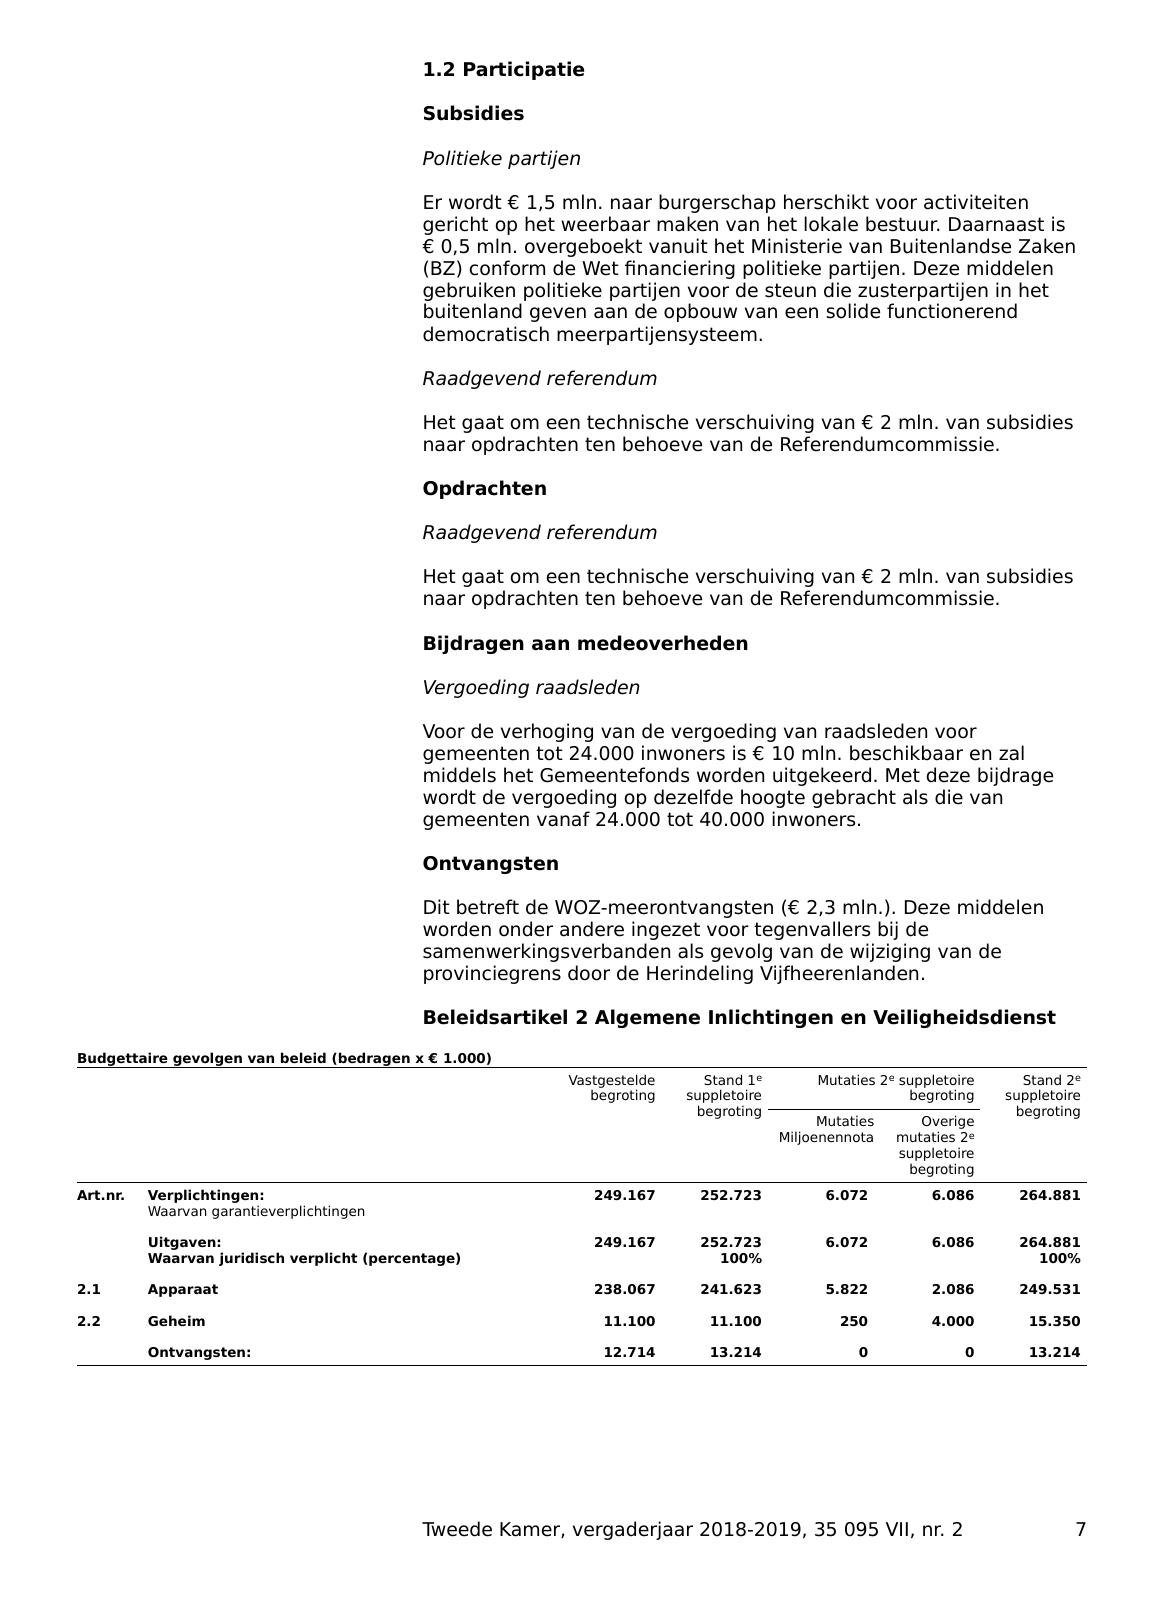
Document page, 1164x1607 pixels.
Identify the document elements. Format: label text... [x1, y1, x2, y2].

table_cell [77, 1203, 142, 1219]
table_cell 11.100 [555, 1314, 661, 1329]
table_cell [980, 1219, 1087, 1235]
table_cell 6.086 [874, 1183, 980, 1203]
table_cell [555, 1203, 661, 1219]
table_cell [768, 1329, 874, 1345]
subtitle Raadgevend referendum [422, 522, 1087, 544]
table_cell 5.822 [768, 1282, 874, 1298]
table_cell [768, 1219, 874, 1235]
table_cell [555, 1219, 661, 1235]
subtitle 1.2 Participatie [422, 59, 1087, 81]
table_cell 0 [768, 1345, 874, 1365]
table_cell Ontvangsten: [142, 1345, 555, 1365]
table_cell 6.072 [768, 1183, 874, 1203]
table_cell 264.881 [980, 1235, 1087, 1251]
table_cell [142, 1068, 555, 1182]
table_cell [77, 1219, 142, 1235]
table_cell [555, 1251, 661, 1266]
table_cell 6.072 [768, 1235, 874, 1251]
table_cell 252.723 [661, 1183, 768, 1203]
subtitle Subsidies [422, 103, 1087, 125]
table_cell [874, 1266, 980, 1282]
table_cell [661, 1298, 768, 1313]
table_cell [768, 1266, 874, 1282]
table_cell 238.067 [555, 1282, 661, 1298]
table_cell Mutaties Miljoenennota [768, 1110, 874, 1182]
table_cell [77, 1068, 142, 1182]
text Er wordt € 1,5 mln. naar burgerschap herschikt voor activiteiten gericht op het weerbaar maken van het lokale bestuur. Daarnaast is € 0,5 mln. overgeboekt vanuit het Ministerie van Buitenlandse Zaken (BZ) conform de Wet financiering politieke partijen. Deze middelen gebruiken politieke partijen voor de steun die zusterpartijen in het buitenland geven aan de opbouw van een solide functionerend democratisch meerpartijensysteem. [422, 192, 1087, 345]
table_cell 249.167 [555, 1235, 661, 1251]
table_cell 12.714 [555, 1345, 661, 1365]
table_cell Waarvan juridisch verplicht (percentage) [142, 1251, 555, 1266]
table_cell [77, 1345, 142, 1365]
table_cell 2.1 [77, 1282, 142, 1298]
table_cell 15.350 [980, 1314, 1087, 1329]
table_cell [142, 1298, 555, 1313]
table_cell 2.2 [77, 1314, 142, 1329]
subtitle Bijdragen aan medeoverheden [422, 632, 1087, 654]
table_cell [142, 1219, 555, 1235]
table_cell [980, 1266, 1087, 1282]
table_cell 249.531 [980, 1282, 1087, 1298]
table_cell 100% [980, 1251, 1087, 1266]
subtitle Raadgevend referendum [422, 368, 1087, 389]
table_cell [874, 1251, 980, 1266]
table_cell [77, 1298, 142, 1313]
table_cell 249.167 [555, 1183, 661, 1203]
table_cell 4.000 [874, 1314, 980, 1329]
table_cell 6.086 [874, 1235, 980, 1251]
table_cell 13.214 [661, 1345, 768, 1365]
table_cell Vastgestelde begroting [555, 1068, 661, 1182]
table_cell Apparaat [142, 1282, 555, 1298]
table_cell Verplichtingen: [142, 1183, 555, 1203]
table_cell 0 [874, 1345, 980, 1365]
table_cell [768, 1298, 874, 1313]
subtitle Beleidsartikel 2 Algemene Inlichtingen en Veiligheidsdienst [422, 1007, 1087, 1029]
text Voor de verhoging van de vergoeding van raadsleden voor gemeenten tot 24.000 inwoners is € 10 mln. beschikbaar en zal middels het Gemeentefonds worden uitgekeerd. Met deze bijdrage wordt de vergoeding op dezelfde hoogte gebracht als die van gemeenten vanaf 24.000 tot 40.000 inwoners. [422, 721, 1087, 831]
table_cell [77, 1266, 142, 1282]
table_cell [874, 1219, 980, 1235]
table_cell 252.723 [661, 1235, 768, 1251]
table_cell Mutaties 2e suppletoire begroting [768, 1068, 980, 1108]
table_cell [661, 1203, 768, 1219]
table_cell Waarvan garantieverplichtingen [142, 1203, 555, 1219]
table_cell [980, 1298, 1087, 1313]
table_cell [661, 1219, 768, 1235]
table_cell 241.623 [661, 1282, 768, 1298]
table_cell [874, 1329, 980, 1345]
table_cell [661, 1266, 768, 1282]
table_cell Art.nr. [77, 1183, 142, 1203]
subtitle Ontvangsten [422, 853, 1087, 875]
table_cell Geheim [142, 1314, 555, 1329]
text Het gaat om een technische verschuiving van € 2 mln. van subsidies naar opdrachten ten behoeve van de Referendumcommissie. [422, 566, 1087, 610]
table_cell Uitgaven: [142, 1235, 555, 1251]
table_cell 100% [661, 1251, 768, 1266]
subtitle Politieke partijen [422, 147, 1087, 169]
table_header Budgettaire gevolgen van beleid (bedragen x € 1.000) [77, 1051, 1087, 1067]
table_cell 13.214 [980, 1345, 1087, 1365]
table_cell [874, 1298, 980, 1313]
text Het gaat om een technische verschuiving van € 2 mln. van subsidies naar opdrachten ten behoeve van de Referendumcommissie. [422, 412, 1087, 456]
table_cell [555, 1329, 661, 1345]
table_cell 11.100 [661, 1314, 768, 1329]
table_cell 264.881 [980, 1183, 1087, 1203]
table_cell [980, 1203, 1087, 1219]
table_cell [77, 1235, 142, 1251]
table_cell [555, 1298, 661, 1313]
table_cell [77, 1329, 142, 1345]
table_cell Stand 1e suppletoire begroting [661, 1068, 768, 1182]
table_cell [874, 1203, 980, 1219]
table_cell [980, 1329, 1087, 1345]
table_cell Stand 2e suppletoire begroting [980, 1068, 1087, 1182]
table_cell [555, 1266, 661, 1282]
subtitle Vergoeding raadsleden [422, 677, 1087, 698]
table_cell [768, 1203, 874, 1219]
table_cell [77, 1251, 142, 1266]
subtitle Opdrachten [422, 478, 1087, 500]
table_cell [142, 1266, 555, 1282]
table_cell Overige mutaties 2e suppletoire begroting [874, 1110, 980, 1182]
text Dit betreft de WOZ-meerontvangsten (€ 2,3 mln.). Deze middelen worden onder andere ingezet voor tegenvallers bij de samenwerkingsverbanden als gevolg van de wijziging van de provinciegrens door de Herindeling Vijfheerenlanden. [422, 897, 1087, 985]
table_cell [661, 1329, 768, 1345]
table_cell 2.086 [874, 1282, 980, 1298]
table_cell [142, 1329, 555, 1345]
table_cell 250 [768, 1314, 874, 1329]
table_cell [768, 1251, 874, 1266]
